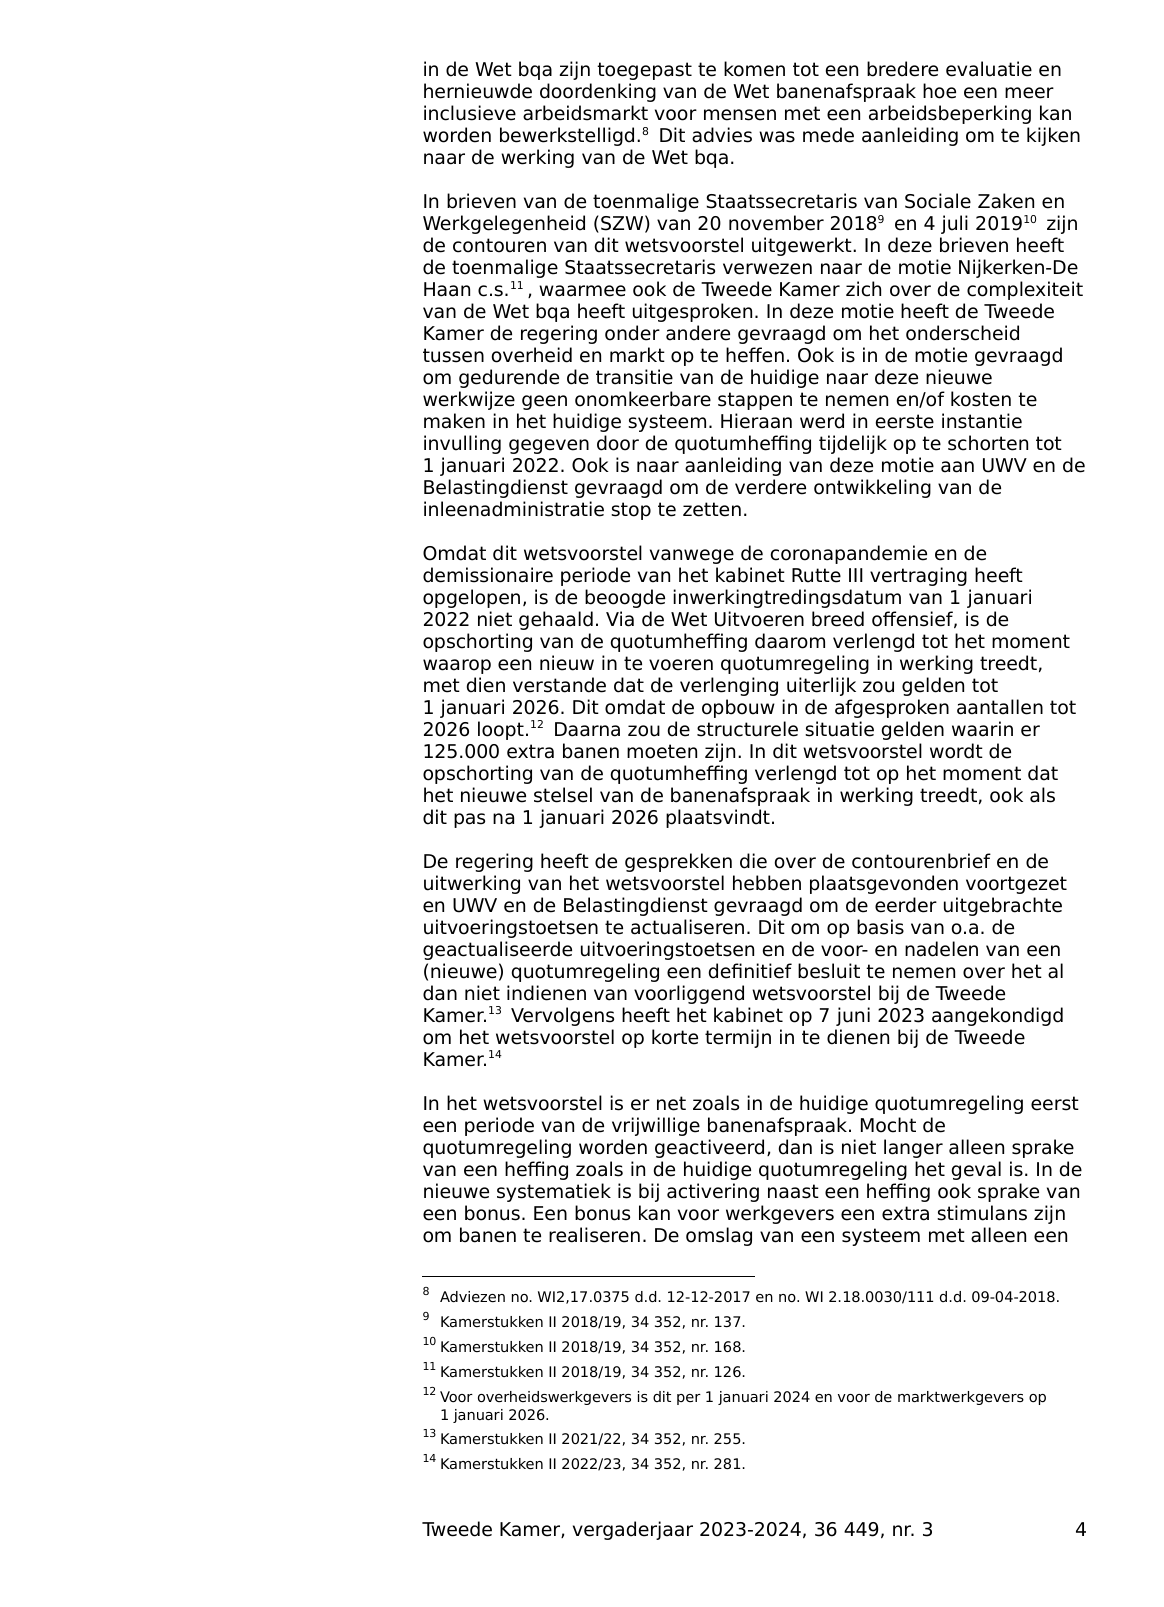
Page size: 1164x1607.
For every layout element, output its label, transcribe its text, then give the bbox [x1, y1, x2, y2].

text in de Wet bqa zijn toegepast te komen tot een bredere evaluatie en hernieuwde doordenking van de Wet banenafspraak hoe een meer inclusieve arbeidsmarkt voor mensen met een arbeidsbeperking kan worden bewerkstelligd. Dit advies was mede aanleiding om te kijken naar de werking van de Wet bqa. [422, 59, 1087, 169]
text Kamerstukken II 2021/22, 34 352, nr. 255. [422, 1427, 1087, 1449]
text In brieven van de toenmalige Staatssecretaris van Sociale Zaken en Werkgelegenheid (SZW) van 20 november 2018 en 4 juli 2019 zijn de contouren van dit wetsvoorstel uitgewerkt. In deze brieven heeft de toenmalige Staatssecretaris verwezen naar de motie Nijkerken-De Haan c.s., waarmee ook de Tweede Kamer zich over de complexiteit van de Wet bqa heeft uitgesproken. In deze motie heeft de Tweede Kamer de regering onder andere gevraagd om het onderscheid tussen overheid en markt op te heffen. Ook is in de motie gevraagd om gedurende de transitie van de huidige naar deze nieuwe werkwijze geen onomkeerbare stappen te nemen en/of kosten te maken in het huidige systeem. Hieraan werd in eerste instantie invulling gegeven door de quotumheffing tijdelijk op te schorten tot 1 januari 2022. Ook is naar aanleiding van deze motie aan UWV en de Belastingdienst gevraagd om de verdere ontwikkeling van de inleenadministratie stop te zetten. [422, 191, 1087, 521]
text Kamerstukken II 2018/19, 34 352, nr. 137. [422, 1310, 1087, 1332]
text Kamerstukken II 2018/19, 34 352, nr. 168. [422, 1335, 1087, 1357]
text Kamerstukken II 2018/19, 34 352, nr. 126. [422, 1360, 1087, 1382]
text Omdat dit wetsvoorstel vanwege de coronapandemie en de demissionaire periode van het kabinet Rutte III vertraging heeft opgelopen, is de beoogde inwerkingtredingsdatum van 1 januari 2022 niet gehaald. Via de Wet Uitvoeren breed offensief, is de opschorting van de quotumheffing daarom verlengd tot het moment waarop een nieuw in te voeren quotumregeling in werking treedt, met dien verstande dat de verlenging uiterlijk zou gelden tot 1 januari 2026. Dit omdat de opbouw in de afgesproken aantallen tot 2026 loopt. Daarna zou de structurele situatie gelden waarin er 125.000 extra banen moeten zijn. In dit wetsvoorstel wordt de opschorting van de quotumheffing verlengd tot op het moment dat het nieuwe stelsel van de banenafspraak in werking treedt, ook als dit pas na 1 januari 2026 plaatsvindt. [422, 543, 1087, 829]
text Kamerstukken II 2022/23, 34 352, nr. 281. [422, 1452, 1087, 1474]
text De regering heeft de gesprekken die over de contourenbrief en de uitwerking van het wetsvoorstel hebben plaatsgevonden voortgezet en UWV en de Belastingdienst gevraagd om de eerder uitgebrachte uitvoeringstoetsen te actualiseren. Dit om op basis van o.a. de geactualiseerde uitvoeringstoetsen en de voor- en nadelen van een (nieuwe) quotumregeling een definitief besluit te nemen over het al dan niet indienen van voorliggend wetsvoorstel bij de Tweede Kamer. Vervolgens heeft het kabinet op 7 juni 2023 aangekondigd om het wetsvoorstel op korte termijn in te dienen bij de Tweede Kamer. [422, 851, 1087, 1071]
text Voor overheidswerkgevers is dit per 1 januari 2024 en voor de marktwerkgevers op 1 januari 2026. [422, 1385, 1087, 1424]
text In het wetsvoorstel is er net zoals in de huidige quotumregeling eerst een periode van de vrijwillige banenafspraak. Mocht de quotumregeling worden geactiveerd, dan is niet langer alleen sprake van een heffing zoals in de huidige quotumregeling het geval is. In de nieuwe systematiek is bij activering naast een heffing ook sprake van een bonus. Een bonus kan voor werkgevers een extra stimulans zijn om banen te realiseren. De omslag van een systeem met alleen een [422, 1093, 1087, 1247]
text Adviezen no. WI2,17.0375 d.d. 12-12-2017 en no. WI 2.18.0030/111 d.d. 09-04-2018. [422, 1285, 1087, 1307]
